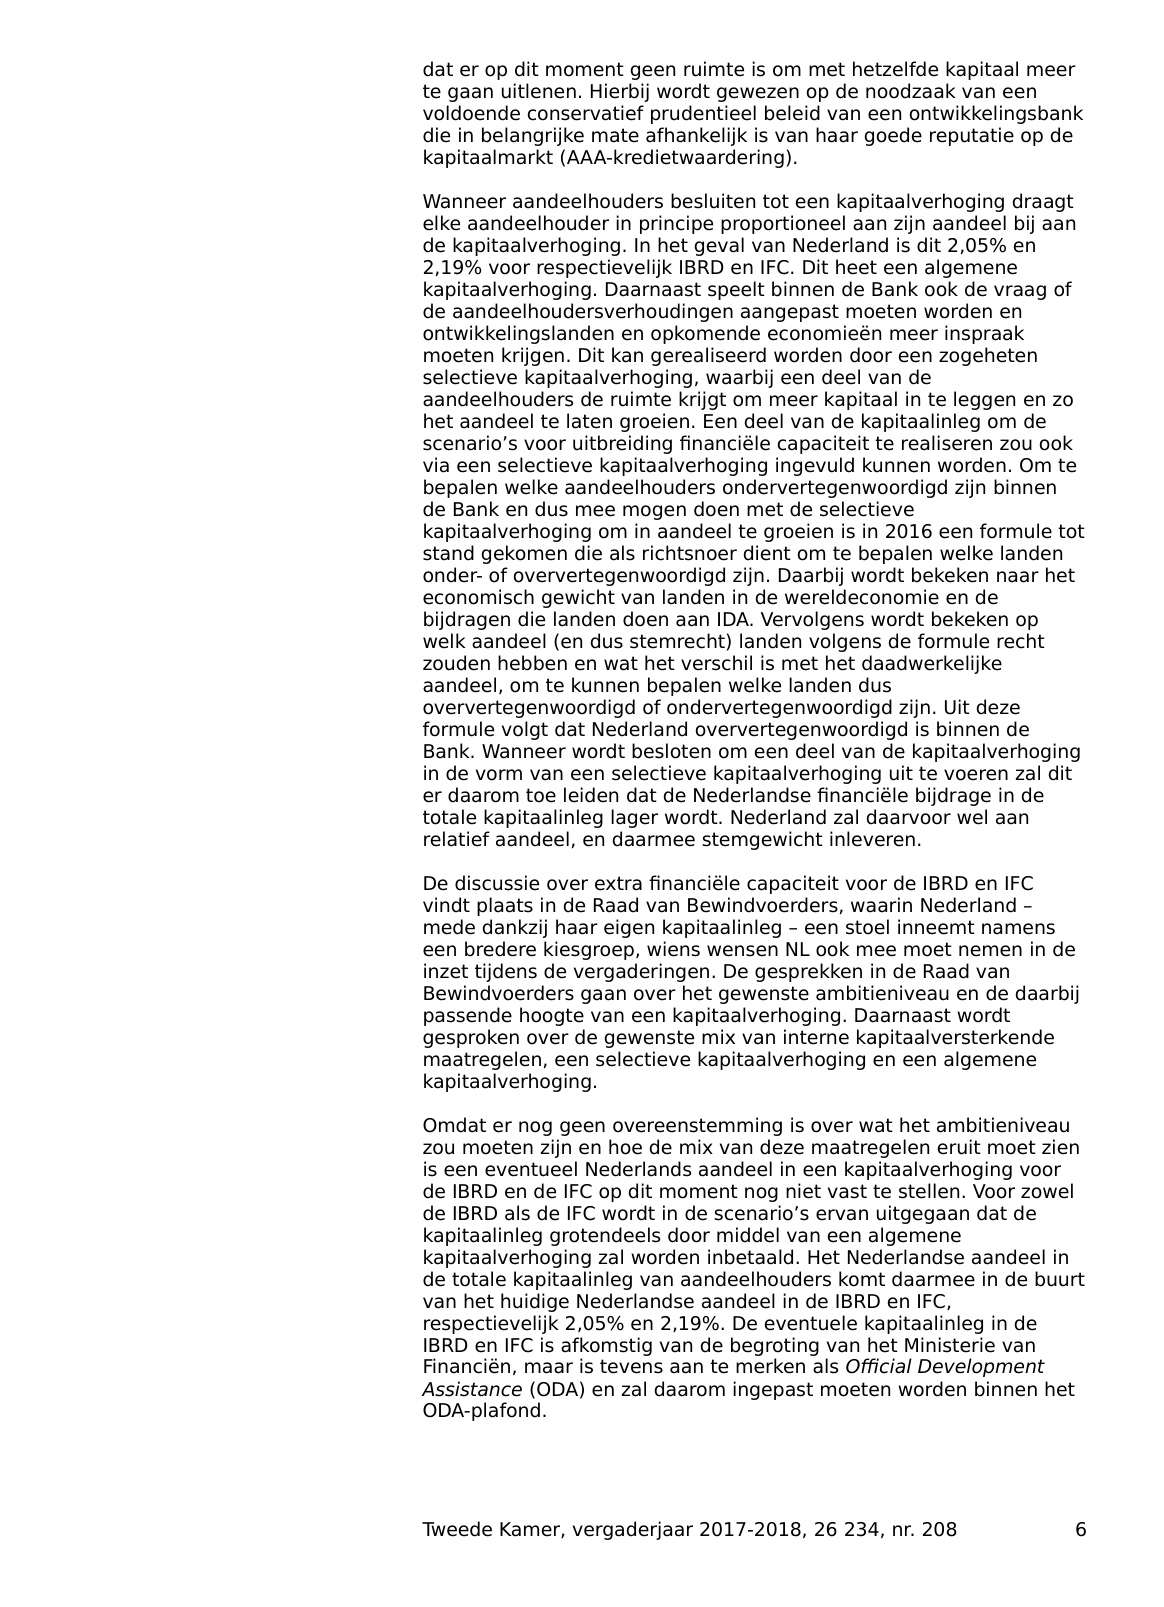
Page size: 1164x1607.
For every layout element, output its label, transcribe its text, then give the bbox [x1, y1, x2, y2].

text Wanneer aandeelhouders besluiten tot een kapitaalverhoging draagt elke aandeelhouder in principe proportioneel aan zijn aandeel bij aan de kapitaalverhoging. In het geval van Nederland is dit 2,05% en 2,19% voor respectievelijk IBRD en IFC. Dit heet een algemene kapitaalverhoging. Daarnaast speelt binnen de Bank ook de vraag of de aandeelhoudersverhoudingen aangepast moeten worden en ontwikkelingslanden en opkomende economieën meer inspraak moeten krijgen. Dit kan gerealiseerd worden door een zogeheten selectieve kapitaalverhoging, waarbij een deel van de aandeelhouders de ruimte krijgt om meer kapitaal in te leggen en zo het aandeel te laten groeien. Een deel van de kapitaalinleg om de scenario’s voor uitbreiding financiële capaciteit te realiseren zou ook via een selectieve kapitaalverhoging ingevuld kunnen worden. Om te bepalen welke aandeelhouders ondervertegenwoordigd zijn binnen de Bank en dus mee mogen doen met de selectieve kapitaalverhoging om in aandeel te groeien is in 2016 een formule tot stand gekomen die als richtsnoer dient om te bepalen welke landen onder- of oververtegenwoordigd zijn. Daarbij wordt bekeken naar het economisch gewicht van landen in de wereldeconomie en de bijdragen die landen doen aan IDA. Vervolgens wordt bekeken op welk aandeel (en dus stemrecht) landen volgens de formule recht zouden hebben en wat het verschil is met het daadwerkelijke aandeel, om te kunnen bepalen welke landen dus oververtegenwoordigd of ondervertegenwoordigd zijn. Uit deze formule volgt dat Nederland oververtegenwoordigd is binnen de Bank. Wanneer wordt besloten om een deel van de kapitaalverhoging in de vorm van een selectieve kapitaalverhoging uit te voeren zal dit er daarom toe leiden dat de Nederlandse financiële bijdrage in de totale kapitaalinleg lager wordt. Nederland zal daarvoor wel aan relatief aandeel, en daarmee stemgewicht inleveren. [422, 191, 1087, 851]
text Omdat er nog geen overeenstemming is over wat het ambitieniveau zou moeten zijn en hoe de mix van deze maatregelen eruit moet zien is een eventueel Nederlands aandeel in een kapitaalverhoging voor de IBRD en de IFC op dit moment nog niet vast te stellen. Voor zowel de IBRD als de IFC wordt in de scenario’s ervan uitgegaan dat de kapitaalinleg grotendeels door middel van een algemene kapitaalverhoging zal worden inbetaald. Het Nederlandse aandeel in de totale kapitaalinleg van aandeelhouders komt daarmee in de buurt van het huidige Nederlandse aandeel in de IBRD en IFC, respectievelijk 2,05% en 2,19%. De eventuele kapitaalinleg in de IBRD en IFC is afkomstig van de begroting van het Ministerie van Financiën, maar is tevens aan te merken als Official Development Assistance (ODA) en zal daarom ingepast moeten worden binnen het ODA-plafond. [422, 1115, 1087, 1422]
text dat er op dit moment geen ruimte is om met hetzelfde kapitaal meer te gaan uitlenen. Hierbij wordt gewezen op de noodzaak van een voldoende conservatief prudentieel beleid van een ontwikkelingsbank die in belangrijke mate afhankelijk is van haar goede reputatie op de kapitaalmarkt (AAA-kredietwaardering). [422, 59, 1087, 169]
text De discussie over extra financiële capaciteit voor de IBRD en IFC vindt plaats in de Raad van Bewindvoerders, waarin Nederland – mede dankzij haar eigen kapitaalinleg – een stoel inneemt namens een bredere kiesgroep, wiens wensen NL ook mee moet nemen in de inzet tijdens de vergaderingen. De gesprekken in de Raad van Bewindvoerders gaan over het gewenste ambitieniveau en de daarbij passende hoogte van een kapitaalverhoging. Daarnaast wordt gesproken over de gewenste mix van interne kapitaalversterkende maatregelen, een selectieve kapitaalverhoging en een algemene kapitaalverhoging. [422, 873, 1087, 1092]
